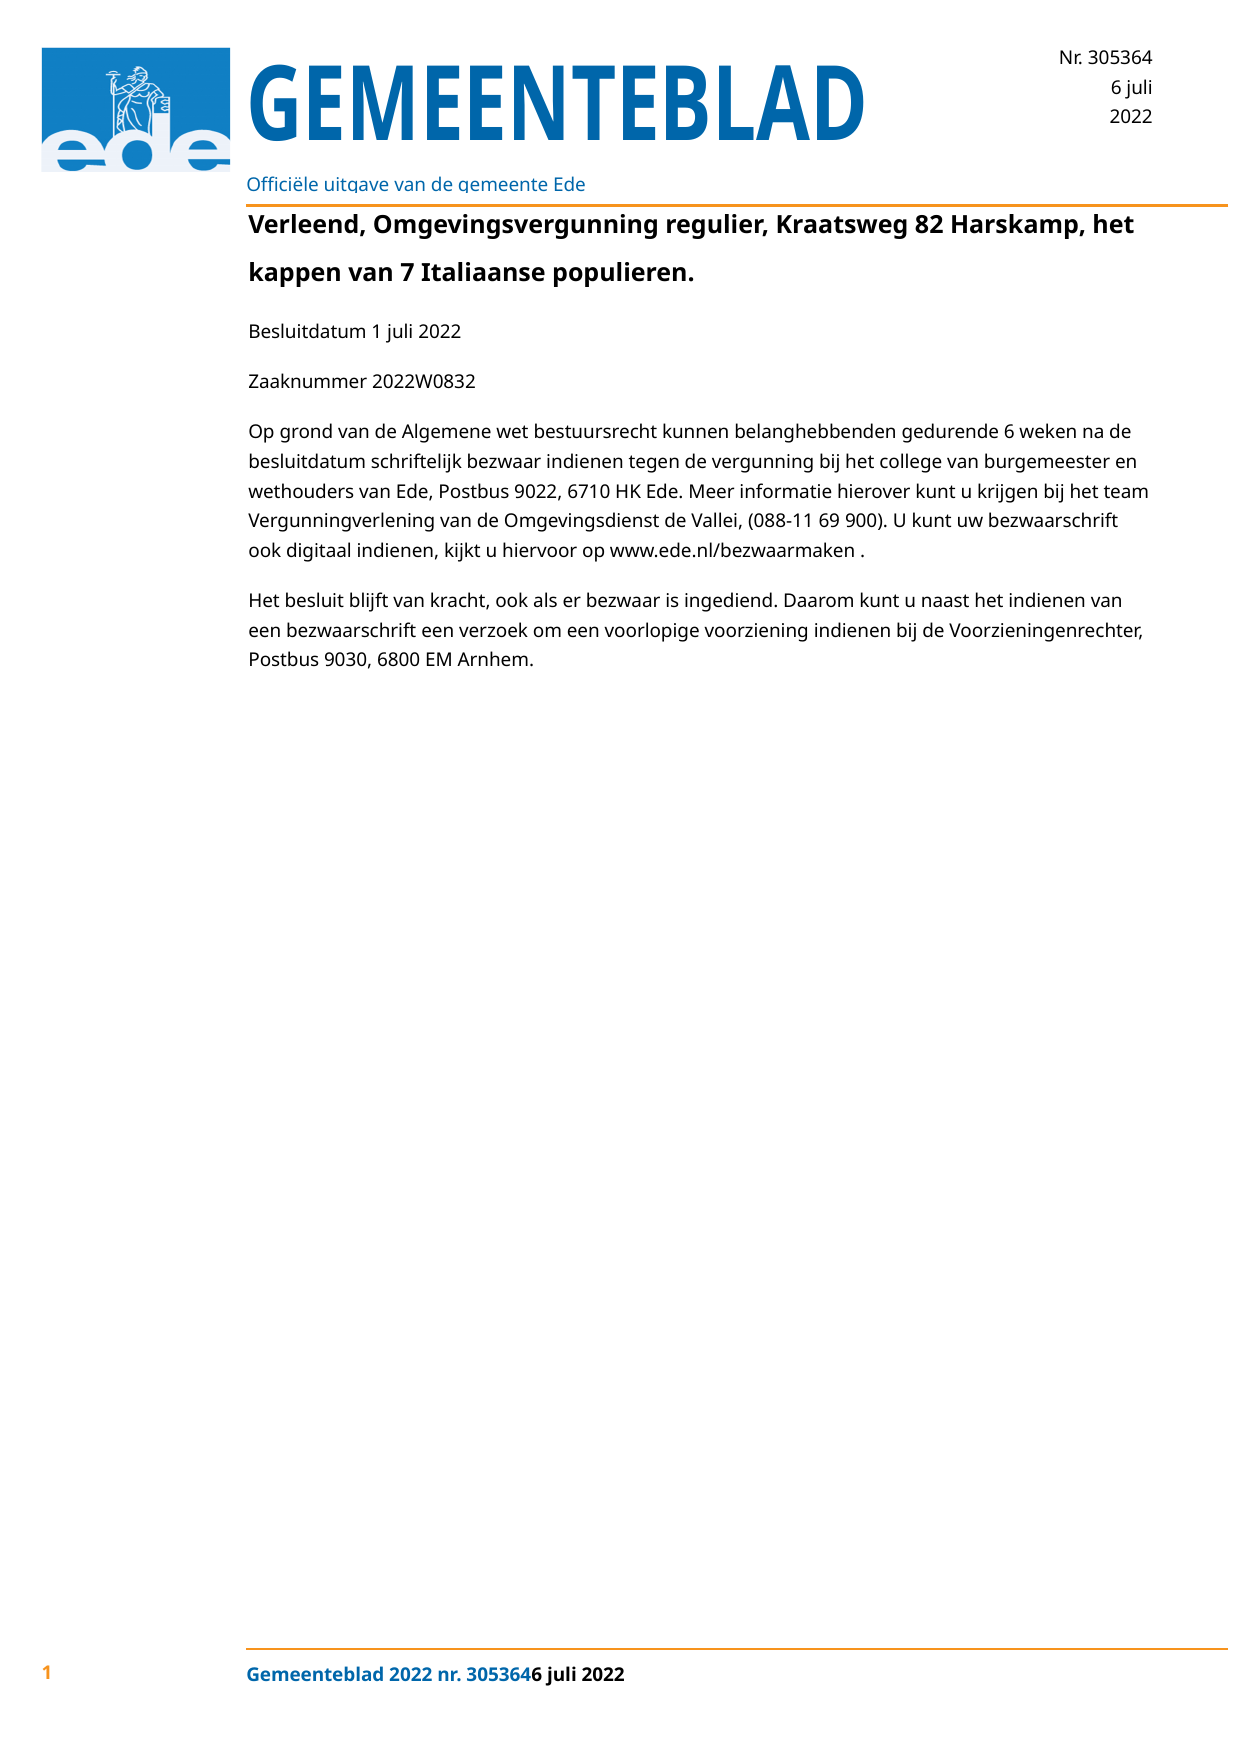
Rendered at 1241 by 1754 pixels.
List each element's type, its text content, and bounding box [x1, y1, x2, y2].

picture [41, 47, 231, 172]
text Op grond van de Algemene wet bestuursrecht kunnen belanghebbenden gedurende 6 weken na de besluitdatum schriftelijk bezwaar indienen tegen de vergunning bij het college van burgemeester en wethouders van Ede, Postbus 9022, 6710 HK Ede. Meer informatie hierover kunt u krijgen bij het team Vergunningverlening van de Omgevingsdienst de Vallei, (088-11 69 900). U kunt uw bezwaarschrift ook digitaal indienen, kijkt u hiervoor op www.ede.nl/bezwaarmaken . [248, 419, 1152, 563]
text Het besluit blijft van kracht, ook als er bezwaar is ingediend. Daarom kunt u naast het indienen van een bezwaarschrift een verzoek om een voorlopige voorziening indienen bij de Voorzieningenrechter, Postbus 9030, 6800 EM Arnhem. [248, 587, 1152, 672]
text Besluitdatum 1 juli 2022 [248, 318, 1152, 344]
text Verleend, Omgevingsvergunning regulier, Kraatsweg 82 Harskamp, het kappen van 7 Italiaanse populieren. [248, 207, 1152, 288]
text Zaaknummer 2022W0832 [248, 368, 1152, 394]
